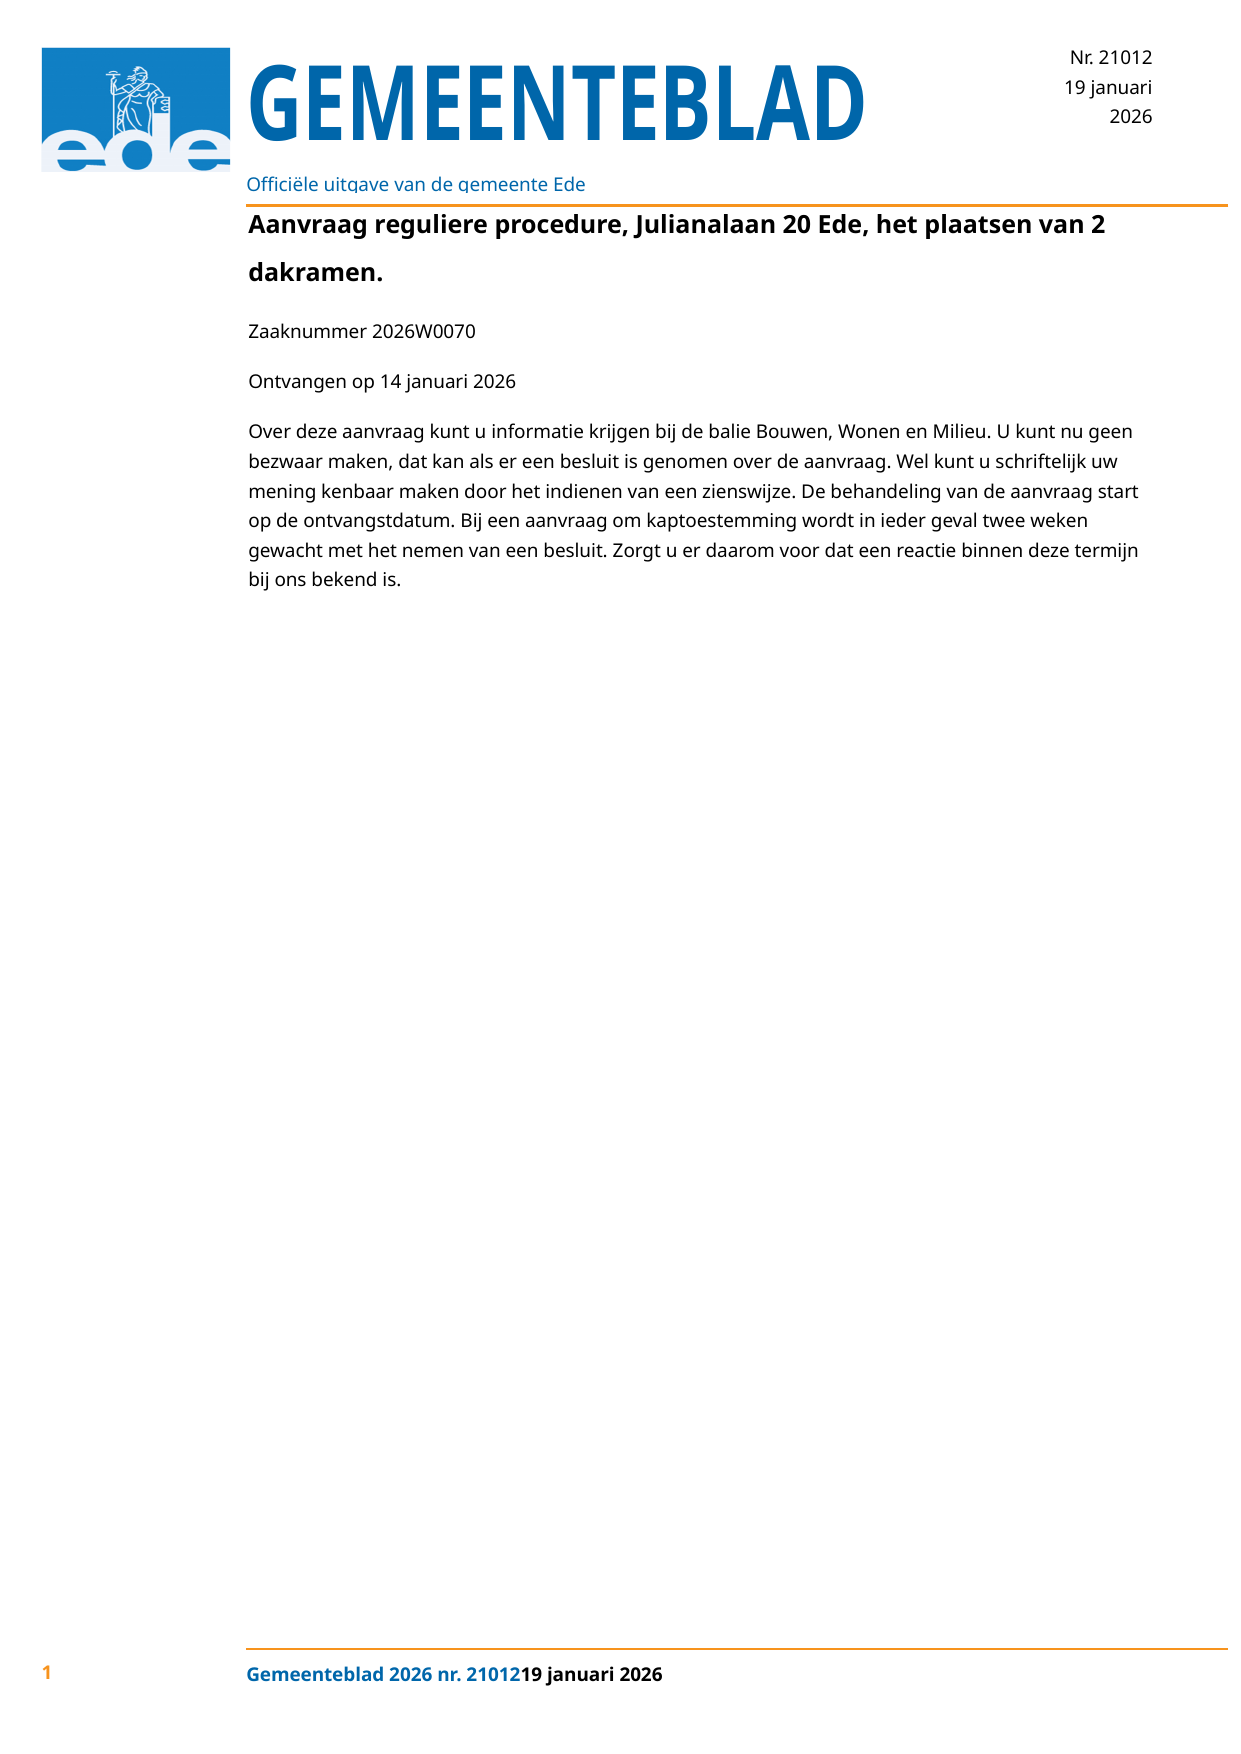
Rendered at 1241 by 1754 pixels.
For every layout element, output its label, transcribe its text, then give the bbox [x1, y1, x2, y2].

text Ontvangen op 14 januari 2026 [248, 368, 1152, 394]
text Aanvraag reguliere procedure, Julianalaan 20 Ede, het plaatsen van 2 dakramen. [248, 207, 1152, 288]
text Zaaknummer 2026W0070 [248, 318, 1152, 344]
picture [41, 47, 231, 172]
text Over deze aanvraag kunt u informatie krijgen bij de balie Bouwen, Wonen en Milieu. U kunt nu geen bezwaar maken, dat kan als er een besluit is genomen over de aanvraag. Wel kunt u schriftelijk uw mening kenbaar maken door het indienen van een zienswijze. De behandeling van de aanvraag start op de ontvangstdatum. Bij een aanvraag om kaptoestemming wordt in ieder geval twee weken gewacht met het nemen van een besluit. Zorgt u er daarom voor dat een reactie binnen deze termijn bij ons bekend is. [248, 419, 1152, 592]
